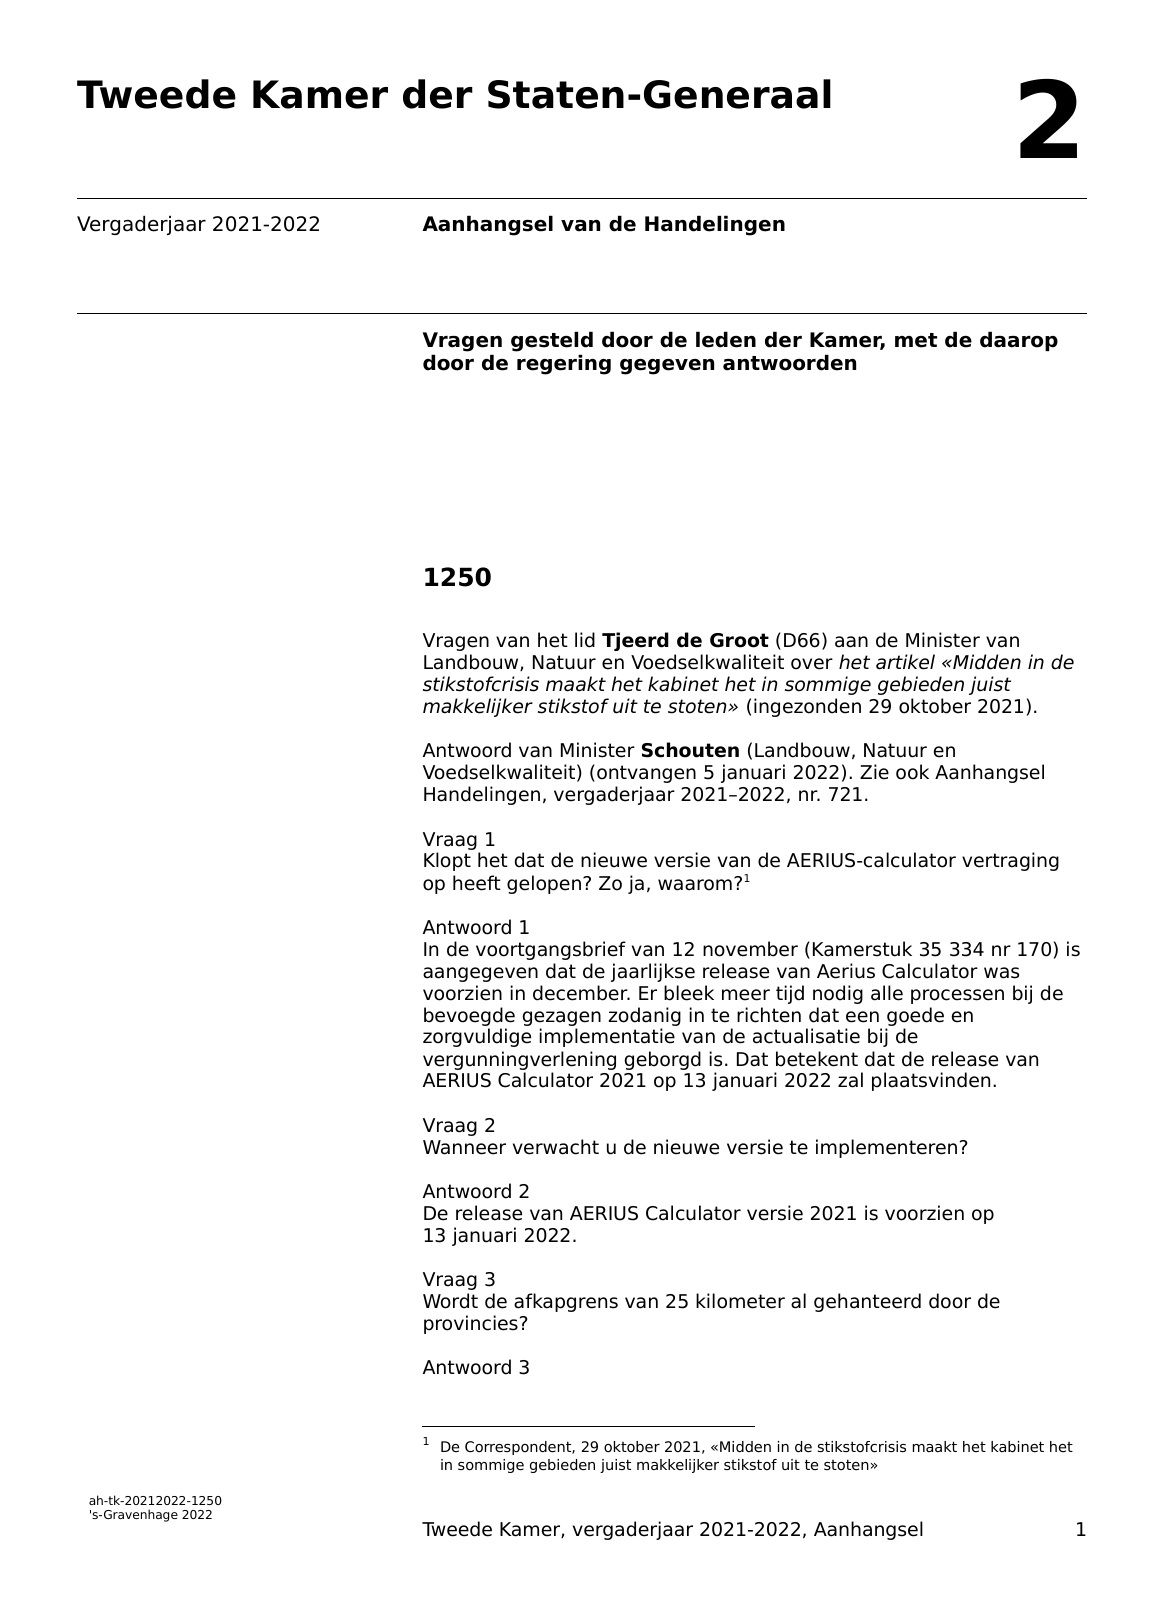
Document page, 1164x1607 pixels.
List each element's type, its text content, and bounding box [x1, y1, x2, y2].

text Antwoord 3 [422, 1357, 1087, 1379]
text Antwoord van Minister Schouten (Landbouw, Natuur en Voedselkwaliteit) (ontvangen 5 januari 2022). Zie ook Aanhangsel Handelingen, vergaderjaar 2021–2022, nr. 721. [422, 740, 1087, 806]
table_header 2 [886, 59, 1087, 198]
table_cell Vragen gesteld door de leden der Kamer, met de daarop door de regering gegeven antwoorden [422, 314, 1087, 375]
text Vraag 2 [422, 1114, 1087, 1137]
text Antwoord 2 [422, 1181, 1087, 1203]
text De Correspondent, 29 oktober 2021, «Midden in de stikstofcrisis maakt het kabinet het in sommige gebieden juist makkelijker stikstof uit te stoten» [422, 1435, 1087, 1474]
table_cell [77, 314, 422, 375]
text Antwoord 1 [422, 917, 1087, 938]
text In de voortgangsbrief van 12 november (Kamerstuk 35 334 nr 170) is aangegeven dat de jaarlijkse release van Aerius Calculator was voorzien in december. Er bleek meer tijd nodig alle processen bij de bevoegde gezagen zodanig in te richten dat een goede en zorgvuldige implementatie van de actualisatie bij de vergunningverlening geborgd is. Dat betekent dat de release van AERIUS Calculator 2021 op 13 januari 2022 zal plaatsvinden. [422, 938, 1087, 1092]
table_cell Vergaderjaar 2021-2022 [77, 199, 422, 313]
table_cell Aanhangsel van de Handelingen [422, 199, 1087, 313]
table_header Tweede Kamer der Staten-Generaal [77, 59, 886, 198]
text Vraag 3 [422, 1269, 1087, 1291]
text 's-Gravenhage 2022 [88, 1508, 323, 1522]
text Vragen van het lid Tjeerd de Groot (D66) aan de Minister van Landbouw, Natuur en Voedselkwaliteit over het artikel «Midden in de stikstofcrisis maakt het kabinet het in sommige gebieden juist makkelijker stikstof uit te stoten» (ingezonden 29 oktober 2021). [422, 630, 1087, 718]
text Klopt het dat de nieuwe versie van de AERIUS-calculator vertraging op heeft gelopen? Zo ja, waarom? [422, 850, 1087, 894]
text Vraag 1 [422, 828, 1087, 850]
text 1250 [422, 563, 1087, 592]
text ah-tk-20212022-1250 [88, 1494, 323, 1508]
text De release van AERIUS Calculator versie 2021 is voorzien op 13 januari 2022. [422, 1203, 1087, 1247]
text Wordt de afkapgrens van 25 kilometer al gehanteerd door de provincies? [422, 1291, 1087, 1335]
text Wanneer verwacht u de nieuwe versie te implementeren? [422, 1137, 1087, 1158]
